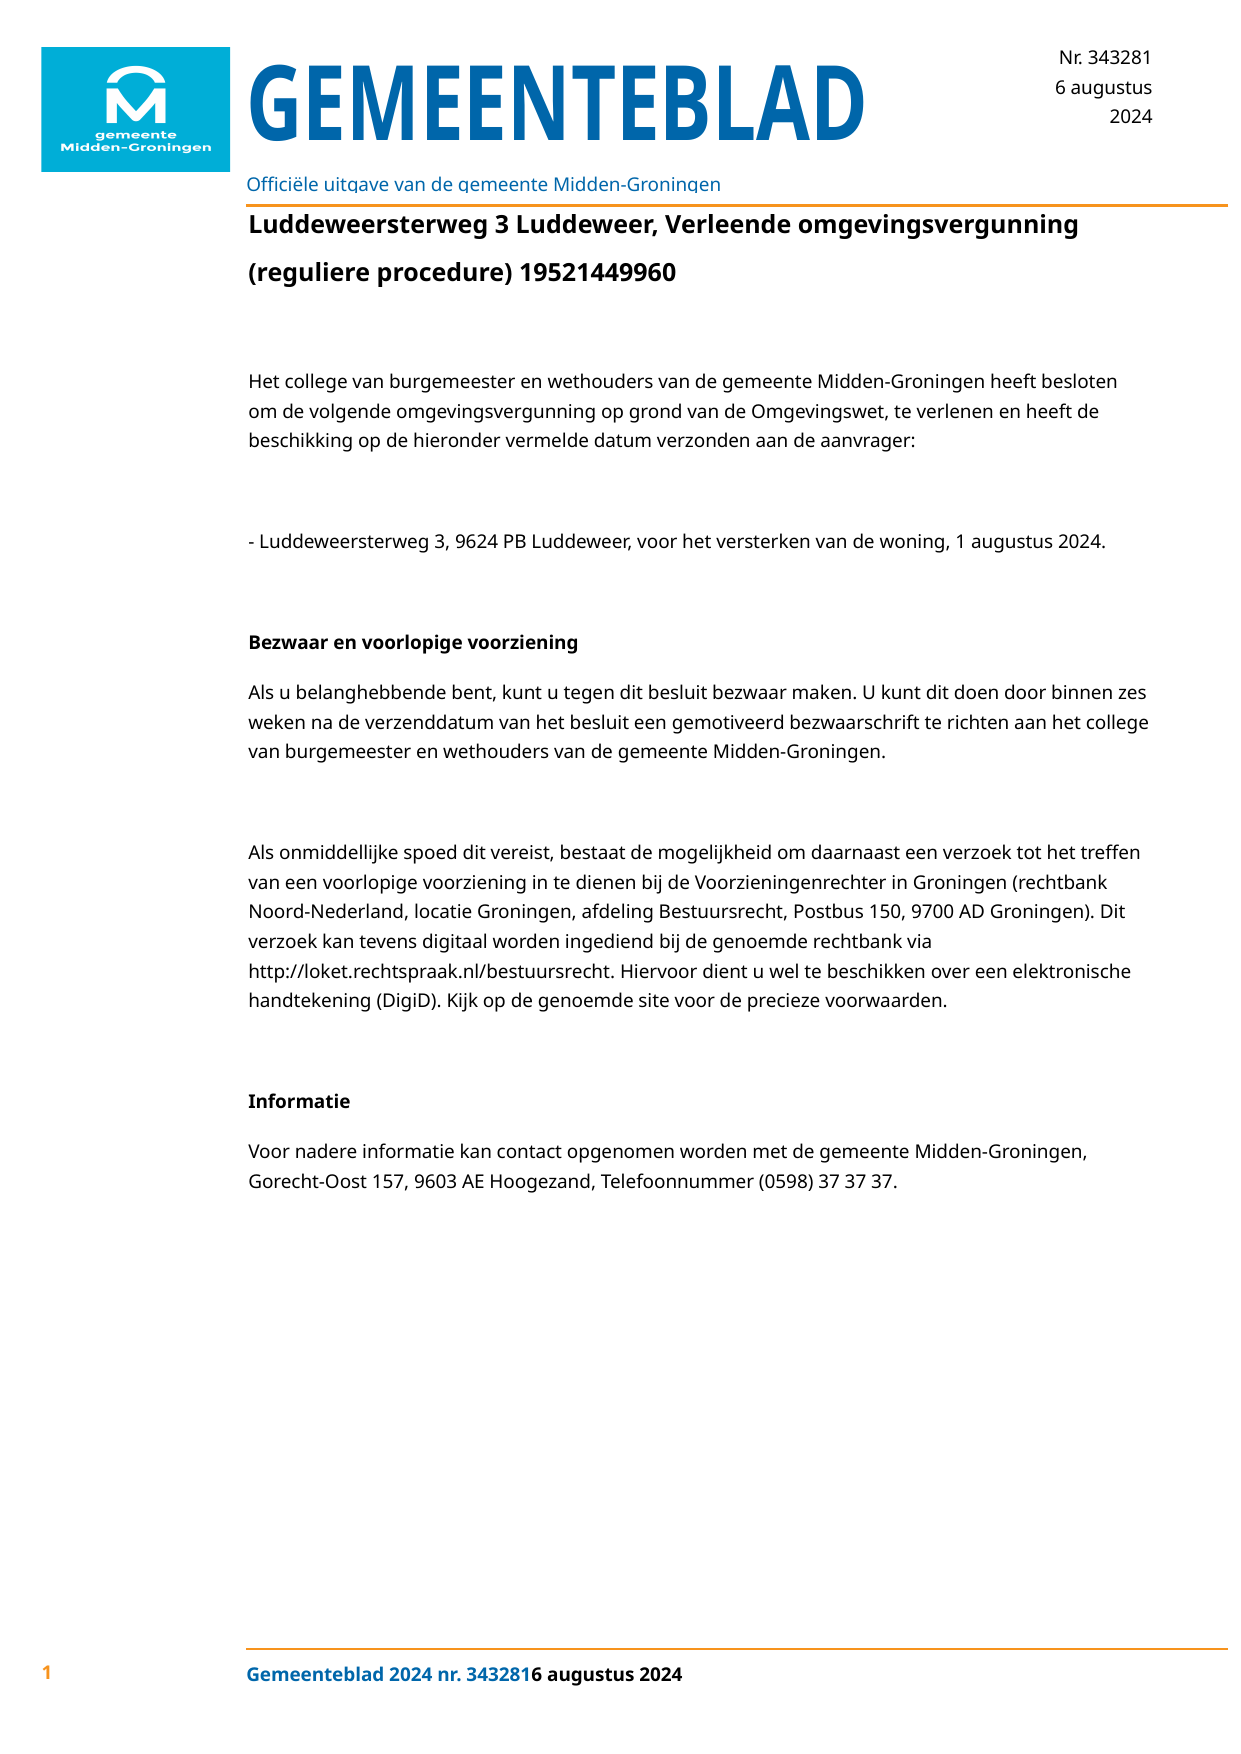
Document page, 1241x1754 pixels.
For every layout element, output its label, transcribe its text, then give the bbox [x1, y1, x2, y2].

text Als onmiddellijke spoed dit vereist, bestaat de mogelijkheid om daarnaast een verzoek tot het treffen van een voorlopige voorziening in te dienen bij de Voorzieningenrechter in Groningen (rechtbank Noord-Nederland, locatie Groningen, afdeling Bestuursrecht, Postbus 150, 9700 AD Groningen). Dit verzoek kan tevens digitaal worden ingediend bij de genoemde rechtbank via http://loket.rechtspraak.nl/bestuursrecht. Hiervoor dient u wel te beschikken over een elektronische handtekening (DigiD). Kijk op de genoemde site voor de precieze voorwaarden. [248, 839, 1152, 1013]
picture [184, 146, 190, 153]
picture [107, 89, 165, 122]
text Voor nadere informatie kan contact opgenomen worden met de gemeente Midden-Groningen, Gorecht-Oost 157, 9603 AE Hoogezand, Telefoonnummer (0598) 37 37 37. [248, 1139, 1152, 1194]
picture [108, 66, 164, 82]
text Bezwaar en voorlopige voorziening [248, 629, 1152, 655]
text - Luddeweersterweg 3, 9624 PB Luddeweer, voor het versterken van de woning, 1 augustus 2024. [248, 528, 1152, 554]
text Informatie [248, 1088, 1152, 1114]
text Het college van burgemeester en wethouders van de gemeente Midden-Groningen heeft besloten om de volgende omgevingsvergunning op grond van de Omgevingswet, te verlenen en heeft de beschikking op de hieronder vermelde datum verzonden aan de aanvrager: [248, 368, 1152, 453]
text Luddeweersterweg 3 Luddeweer, Verleende omgevingsvergunning (reguliere procedure) 19521449960 [248, 207, 1152, 288]
text Als u belanghebbende bent, kunt u tegen dit besluit bezwaar maken. U kunt dit doen door binnen zes weken na de verzenddatum van het besluit een gemotiveerd bezwaarschrift te richten aan het college van burgemeester en wethouders van de gemeente Midden-Groningen. [248, 679, 1152, 764]
